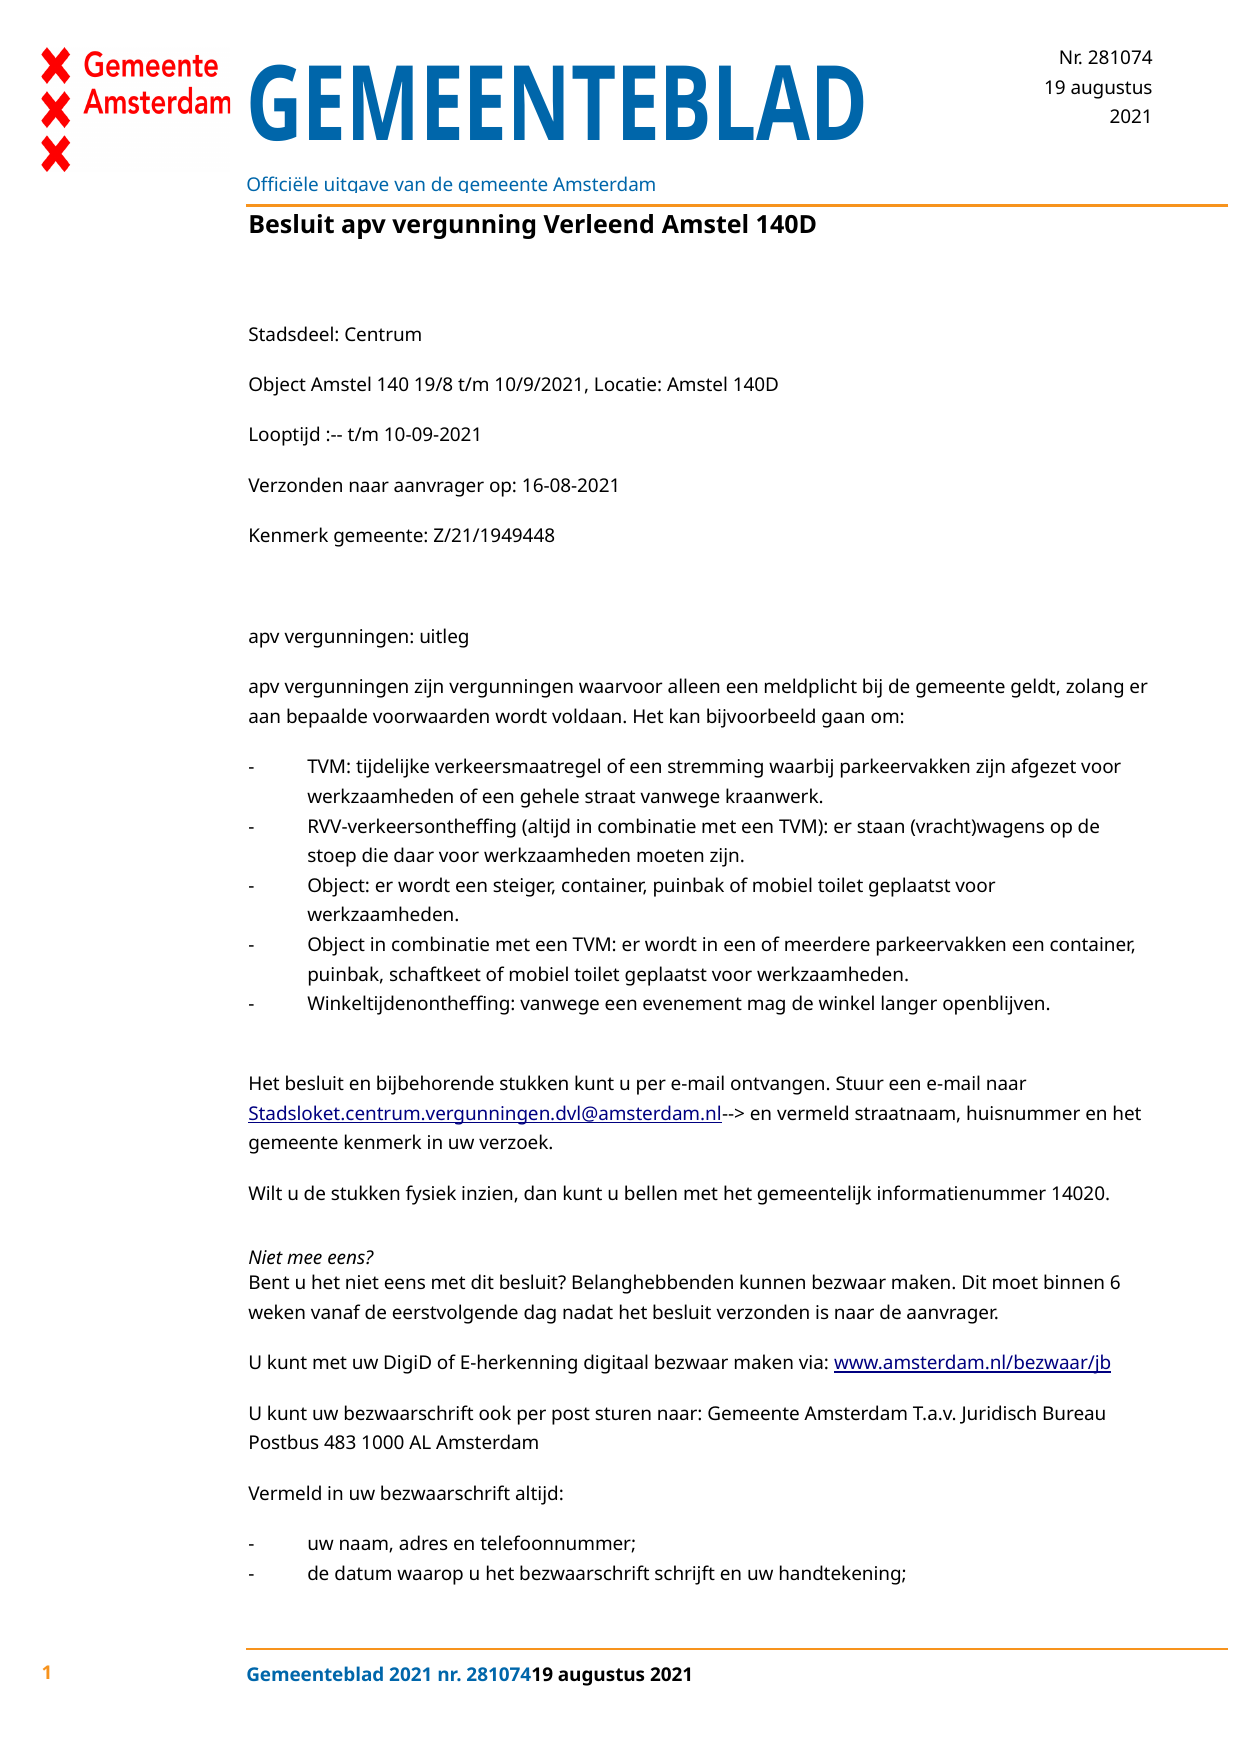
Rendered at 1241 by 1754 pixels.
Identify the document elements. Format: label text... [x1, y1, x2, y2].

text Object Amstel 140 19/8 t/m 10/9/2021, Locatie: Amstel 140D [248, 371, 1152, 397]
list de datum waarop u het bezwaarschrift schrijft en uw handtekening; [248, 1560, 1152, 1586]
list TVM: tijdelijke verkeersmaatregel of een stremming waarbij parkeervakken zijn afgezet voor werkzaamheden of een gehele straat vanwege kraanwerk. [248, 754, 1152, 809]
list uw naam, adres en telefoonnummer; [248, 1530, 1152, 1556]
text Bent u het niet eens met dit besluit? Belanghebbenden kunnen bezwaar maken. Dit moet binnen 6 weken vanaf de eerstvolgende dag nadat het besluit verzonden is naar de aanvrager. [248, 1269, 1152, 1325]
list Object: er wordt een steiger, container, puinbak of mobiel toilet geplaatst voor werkzaamheden. [248, 872, 1152, 927]
text U kunt met uw DigiD of E-herkenning digitaal bezwaar maken via: www.amsterdam.nl/bezwaar/jb [248, 1349, 1152, 1375]
text Vermeld in uw bezwaarschrift altijd: [248, 1480, 1152, 1506]
list Winkeltijdenontheffing: vanwege een evenement mag de winkel langer openblijven. [248, 990, 1152, 1016]
text Niet mee eens? [248, 1244, 1152, 1269]
text Het besluit en bijbehorende stukken kunt u per e-mail ontvangen. Stuur een e-mail naar Stadsloket.centrum.vergunningen.dvl@amsterdam.nl--> en vermeld straatnaam, huisnummer en het gemeente kenmerk in uw verzoek. [248, 1070, 1152, 1155]
text Verzonden naar aanvrager op: 16-08-2021 [248, 472, 1152, 498]
list Object in combinatie met een TVM: er wordt in een of meerdere parkeervakken een container, puinbak, schaftkeet of mobiel toilet geplaatst voor werkzaamheden. [248, 931, 1152, 986]
text apv vergunningen zijn vergunningen waarvoor alleen een meldplicht bij de gemeente geldt, zolang er aan bepaalde voorwaarden wordt voldaan. Het kan bijvoorbeeld gaan om: [248, 674, 1152, 729]
list RVV-verkeersontheffing (altijd in combinatie met een TVM): er staan (vracht)wagens op de stoep die daar voor werkzaamheden moeten zijn. [248, 813, 1152, 868]
text apv vergunningen: uitleg [248, 623, 1152, 649]
text U kunt uw bezwaarschrift ook per post sturen naar: Gemeente Amsterdam T.a.v. Juridisch Bureau Postbus 483 1000 AL Amsterdam [248, 1400, 1152, 1455]
text Stadsdeel: Centrum [248, 321, 1152, 346]
text Wilt u de stukken fysiek inzien, dan kunt u bellen met het gemeentelijk informatienummer 14020. [248, 1180, 1152, 1206]
text Kenmerk gemeente: Z/21/1949448 [248, 522, 1152, 548]
text Besluit apv vergunning Verleend Amstel 140D [248, 207, 1152, 241]
picture [41, 47, 231, 172]
text Looptijd :-- t/m 10-09-2021 [248, 422, 1152, 447]
